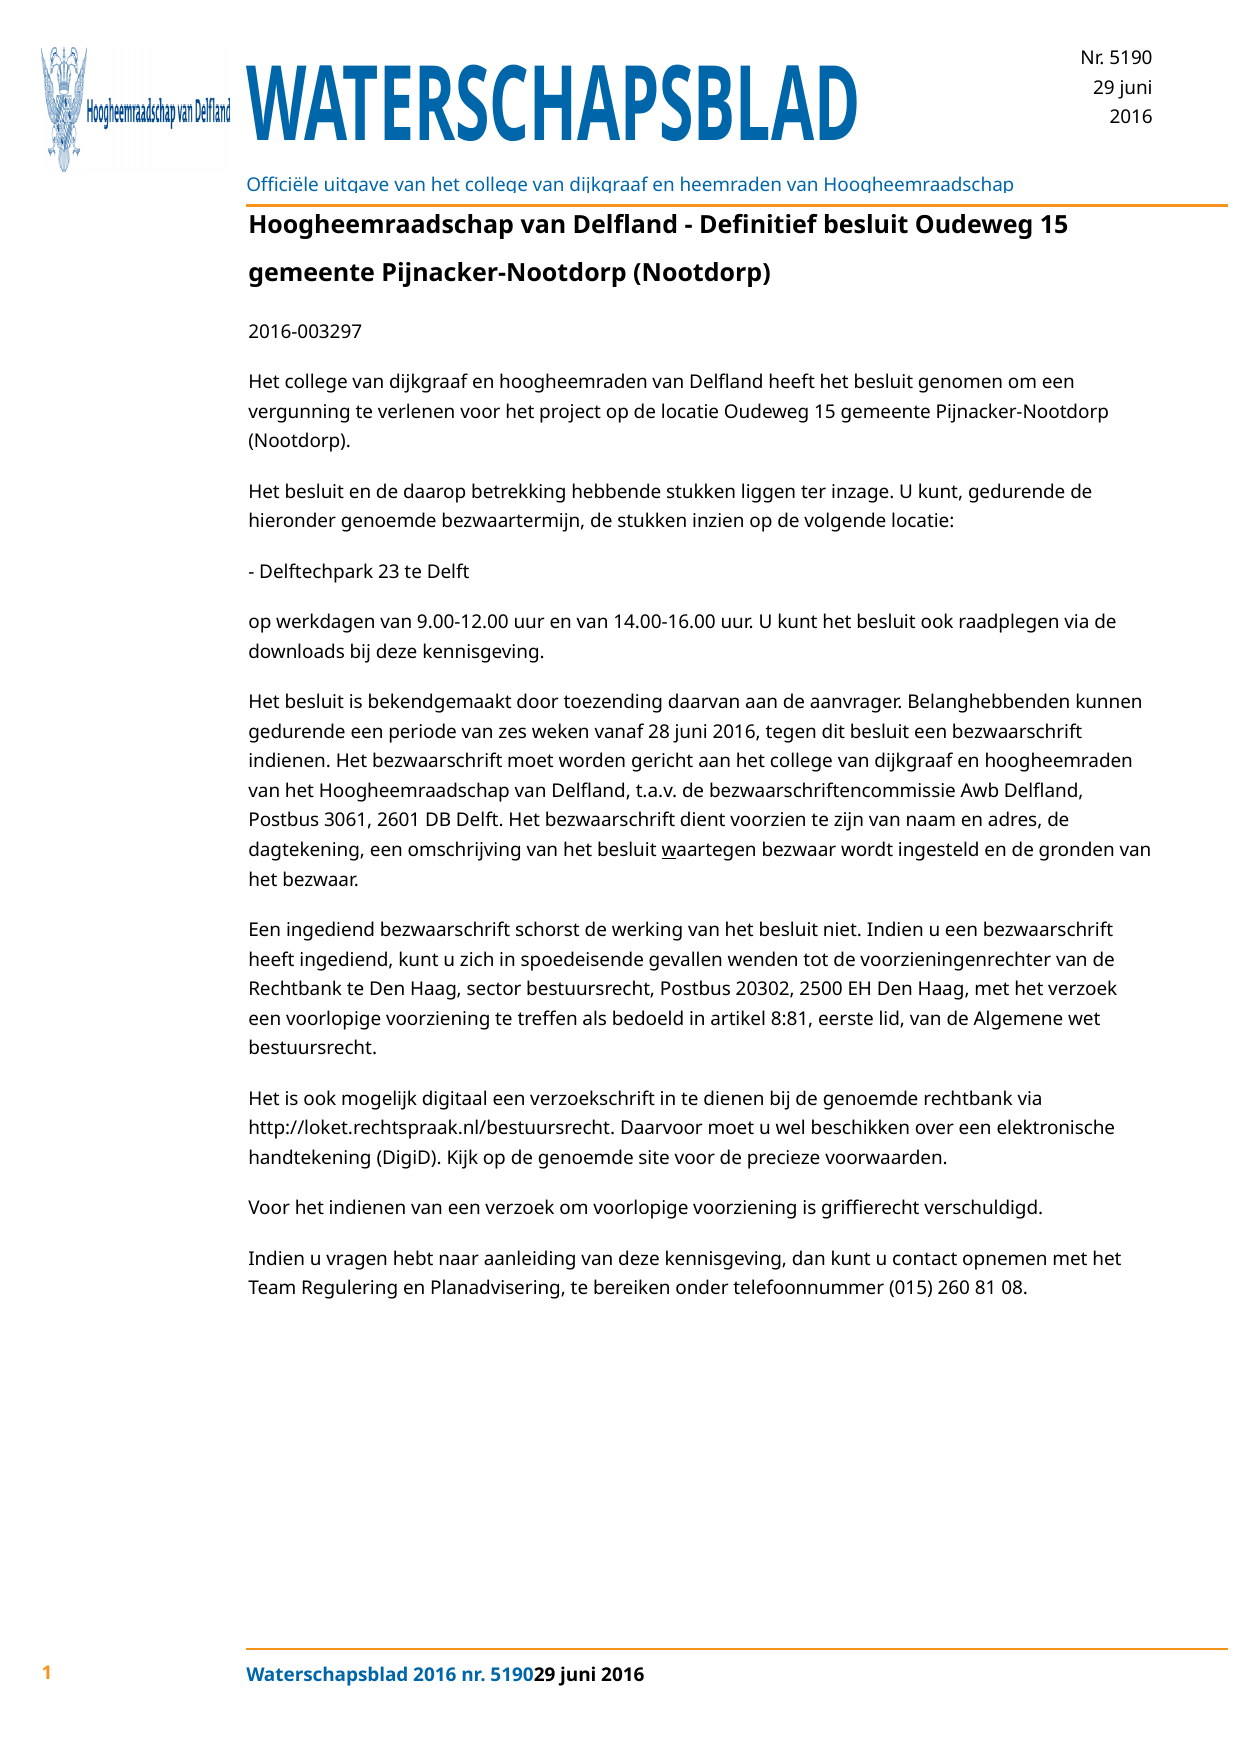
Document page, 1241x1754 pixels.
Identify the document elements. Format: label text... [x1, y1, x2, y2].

text Het college van dijkgraaf en hoogheemraden van Delfland heeft het besluit genomen om een vergunning te verlenen voor het project op de locatie Oudeweg 15 gemeente Pijnacker-Nootdorp (Nootdorp). [248, 368, 1152, 453]
text Een ingediend bezwaarschrift schorst de werking van het besluit niet. Indien u een bezwaarschrift heeft ingediend, kunt u zich in spoedeisende gevallen wenden tot de voorzieningenrechter van de Rechtbank te Den Haag, sector bestuursrecht, Postbus 20302, 2500 EH Den Haag, met het verzoek een voorlopige voorziening te treffen als bedoeld in artikel 8:81, eerste lid, van de Algemene wet bestuursrecht. [248, 916, 1152, 1060]
text 2016-003297 [248, 318, 1152, 344]
text Indien u vragen hebt naar aanleiding van deze kennisgeving, dan kunt u contact opnemen met het Team Regulering en Planadvisering, te bereiken onder telefoonnummer (015) 260 81 08. [248, 1245, 1152, 1300]
text Het besluit en de daarop betrekking hebbende stukken liggen ter inzage. U kunt, gedurende de hieronder genoemde bezwaartermijn, de stukken inzien op de volgende locatie: [248, 478, 1152, 533]
picture [41, 47, 231, 172]
text op werkdagen van 9.00-12.00 uur en van 14.00-16.00 uur. U kunt het besluit ook raadplegen via de downloads bij deze kennisgeving. [248, 608, 1152, 664]
text Het besluit is bekendgemaakt door toezending daarvan aan de aanvrager. Belanghebbenden kunnen gedurende een periode van zes weken vanaf 28 juni 2016, tegen dit besluit een bezwaarschrift indienen. Het bezwaarschrift moet worden gericht aan het college van dijkgraaf en hoogheemraden van het Hoogheemraadschap van Delfland, t.a.v. de bezwaarschriftencommissie Awb Delfland, Postbus 3061, 2601 DB Delft. Het bezwaarschrift dient voorzien te zijn van naam en adres, de dagtekening, een omschrijving van het besluit waartegen bezwaar wordt ingesteld en de gronden van het bezwaar. [248, 688, 1152, 892]
text Het is ook mogelijk digitaal een verzoekschrift in te dienen bij de genoemde rechtbank via http://loket.rechtspraak.nl/bestuursrecht. Daarvoor moet u wel beschikken over een elektronische handtekening (DigiD). Kijk op de genoemde site voor de precieze voorwaarden. [248, 1085, 1152, 1170]
text Hoogheemraadschap van Delfland - Definitief besluit Oudeweg 15 gemeente Pijnacker-Nootdorp (Nootdorp) [248, 207, 1152, 288]
text Voor het indienen van een verzoek om voorlopige voorziening is griffierecht verschuldigd. [248, 1194, 1152, 1220]
text - Delftechpark 23 te Delft [248, 558, 1152, 584]
